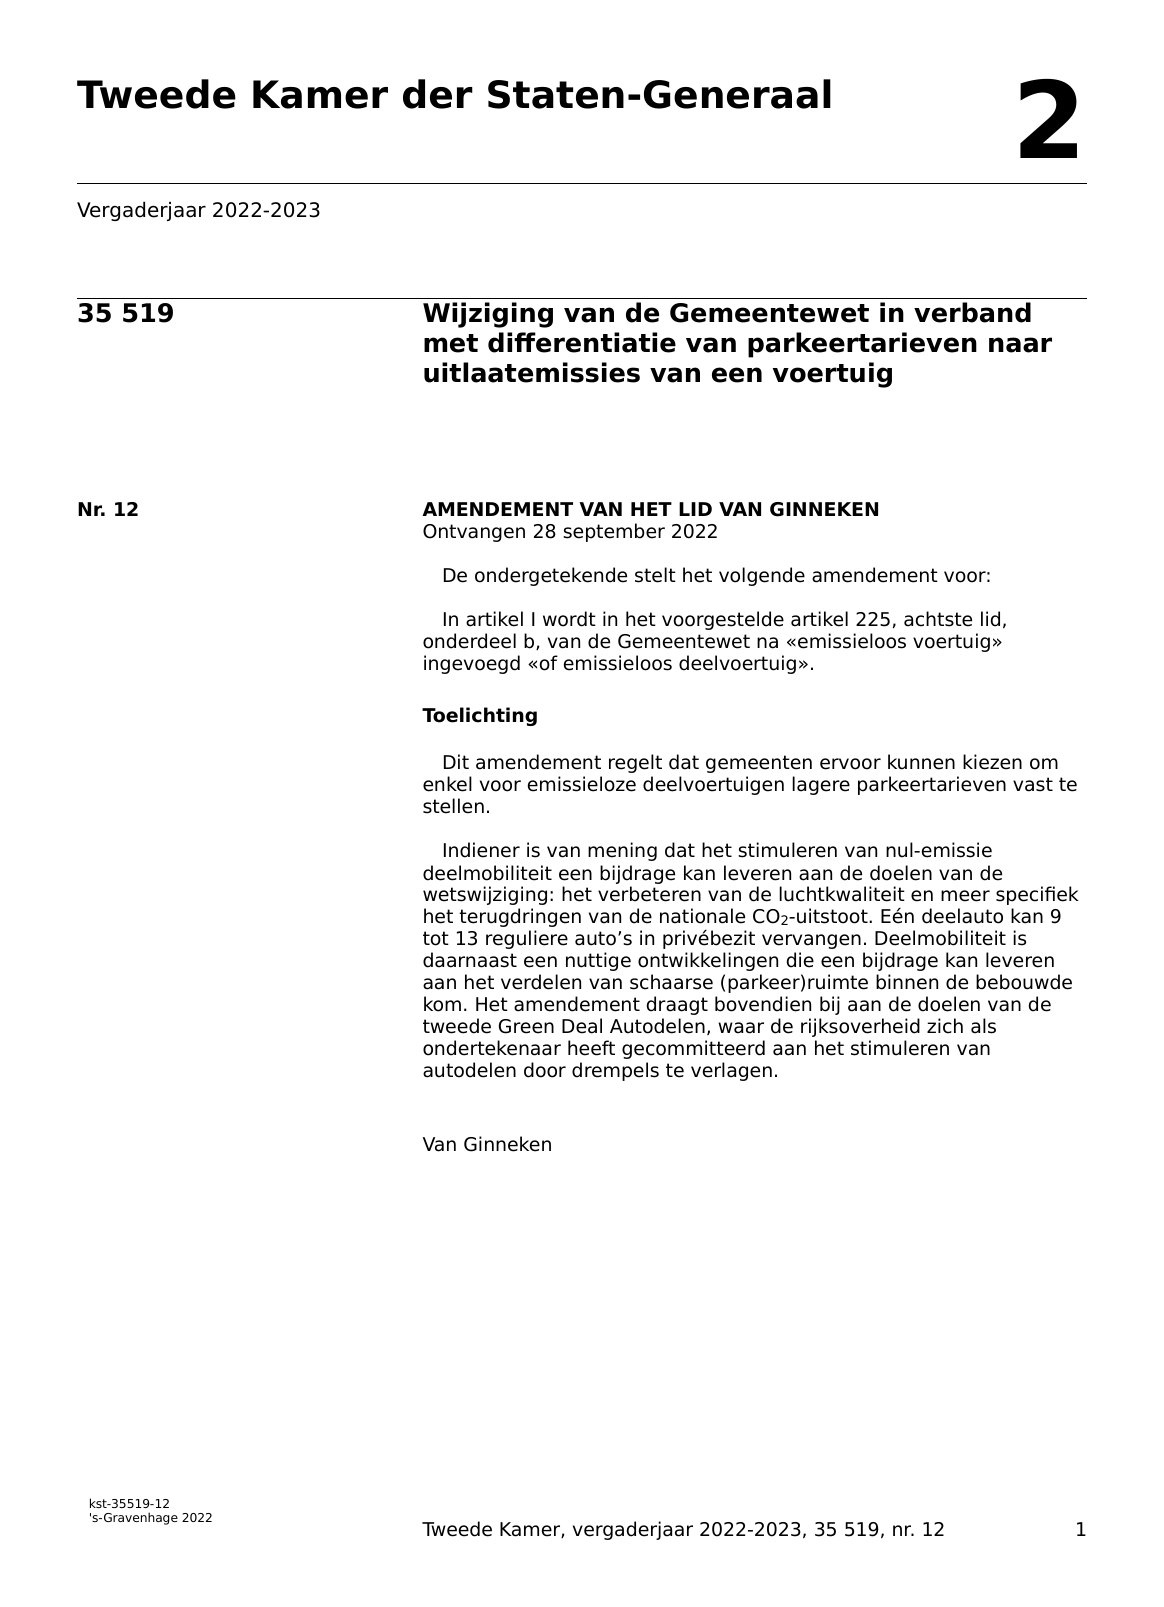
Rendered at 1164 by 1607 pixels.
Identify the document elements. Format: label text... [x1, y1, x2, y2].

table_cell Vergaderjaar 2022-2023 [77, 184, 1087, 298]
text Van Ginneken [422, 1112, 1087, 1156]
text 's-Gravenhage 2022 [88, 1511, 323, 1525]
table_header Tweede Kamer der Staten-Generaal [77, 59, 886, 183]
subtitle 35 519 Wijziging van de Gemeentewet in verband met differentiatie van parkeertarieven naar uitlaatemissies van een voertuig [77, 299, 1087, 388]
subtitle Toelichting [422, 705, 1087, 727]
text Dit amendement regelt dat gemeenten ervoor kunnen kiezen om enkel voor emissieloze deelvoertuigen lagere parkeertarieven vast te stellen. [422, 752, 1087, 818]
text kst-35519-12 [88, 1497, 323, 1511]
subtitle Nr. 12 AMENDEMENT VAN HET LID VAN GINNEKEN [77, 499, 1087, 521]
text Indiener is van mening dat het stimuleren van nul-emissie deelmobiliteit een bijdrage kan leveren aan de doelen van de wetswijziging: het verbeteren van de luchtkwaliteit en meer specifiek het terugdringen van de nationale CO2-uitstoot. Eén deelauto kan 9 tot 13 reguliere auto’s in privébezit vervangen. Deelmobiliteit is daarnaast een nuttige ontwikkelingen die een bijdrage kan leveren aan het verdelen van schaarse (parkeer)ruimte binnen de bebouwde kom. Het amendement draagt bovendien bij aan de doelen van de tweede Green Deal Autodelen, waar de rijksoverheid zich als ondertekenaar heeft gecommitteerd aan het stimuleren van autodelen door drempels te verlagen. [422, 840, 1087, 1082]
text In artikel I wordt in het voorgestelde artikel 225, achtste lid, onderdeel b, van de Gemeentewet na «emissieloos voertuig» ingevoegd «of emissieloos deelvoertuig». [422, 609, 1087, 675]
table_header 2 [886, 59, 1087, 183]
text Ontvangen 28 september 2022 [422, 521, 1087, 543]
text De ondergetekende stelt het volgende amendement voor: [422, 565, 1087, 587]
